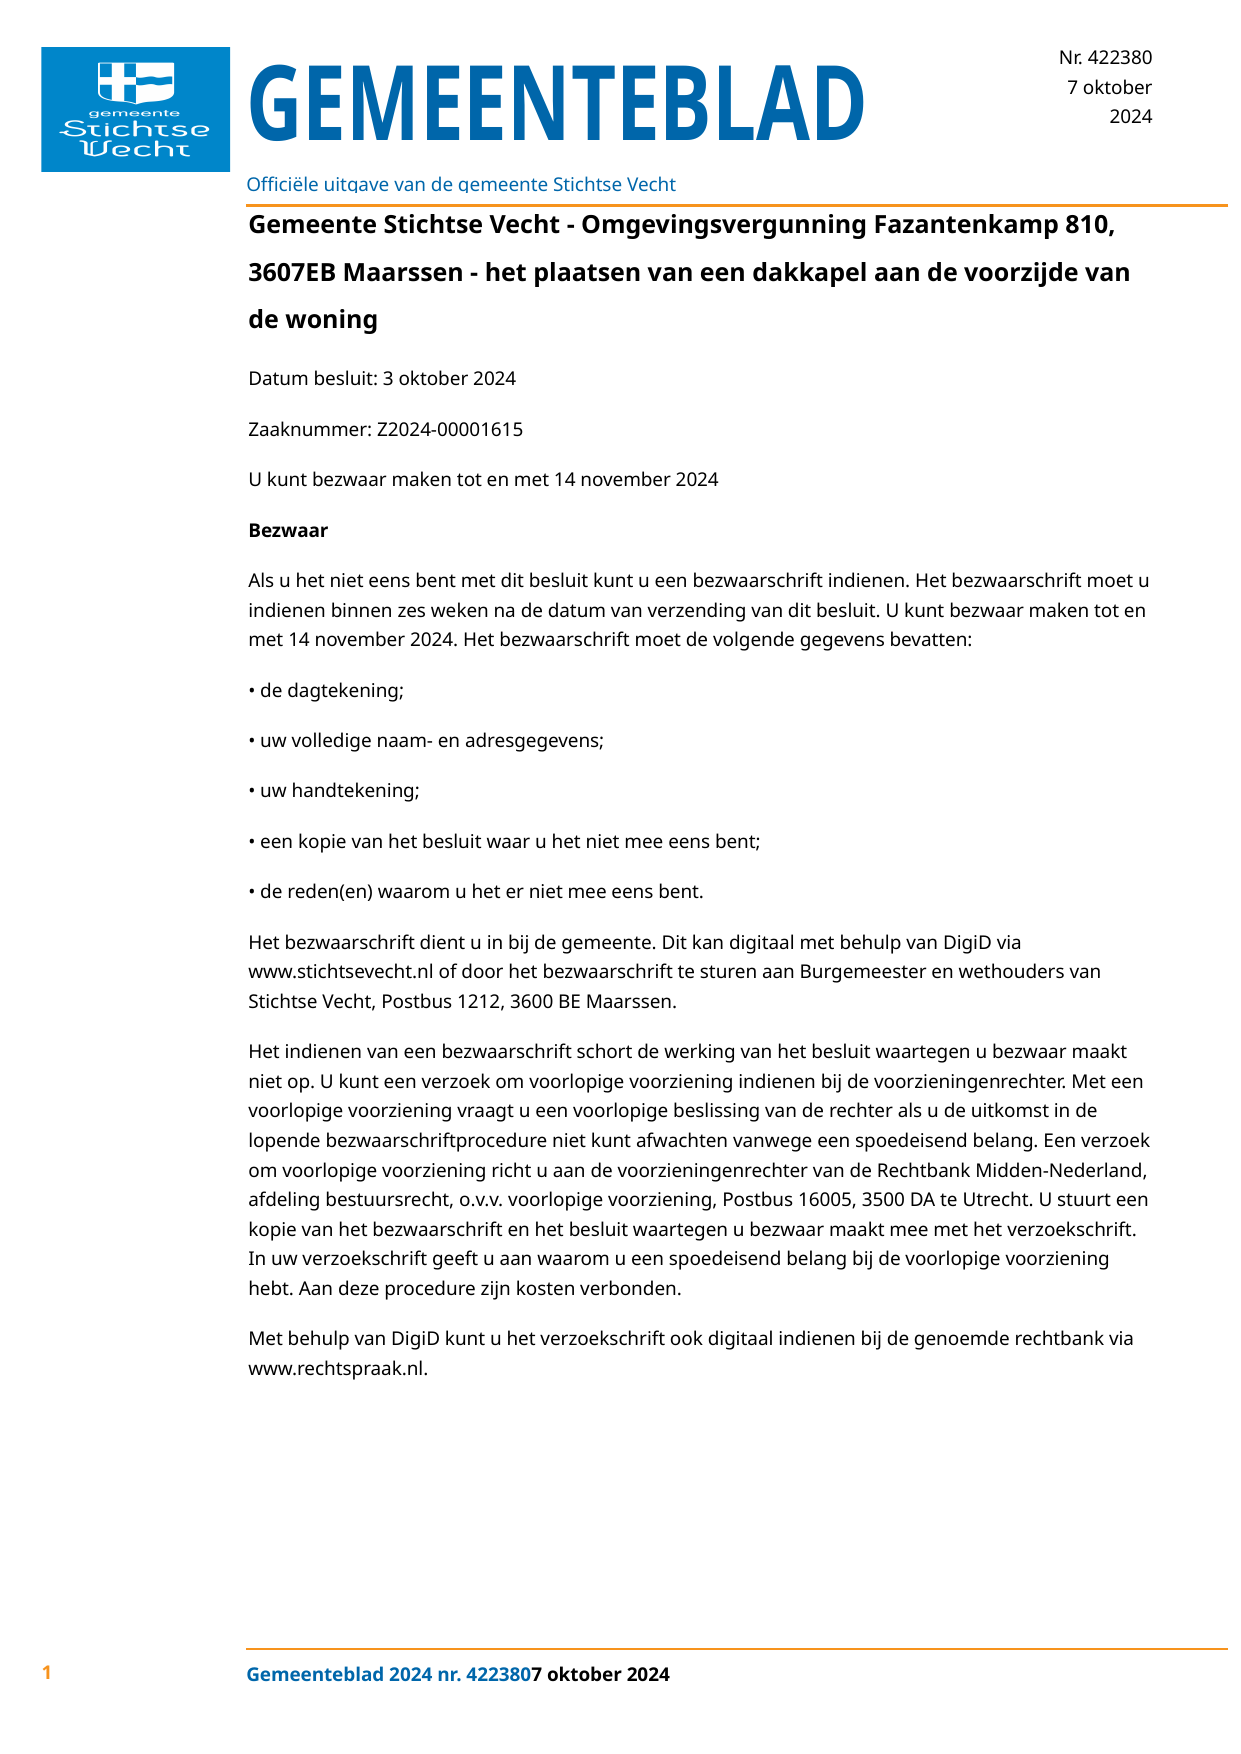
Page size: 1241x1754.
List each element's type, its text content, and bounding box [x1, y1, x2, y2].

text • uw volledige naam- en adresgegevens; [248, 727, 1152, 753]
text Het indienen van een bezwaarschrift schort de werking van het besluit waartegen u bezwaar maakt niet op. U kunt een verzoek om voorlopige voorziening indienen bij de voorzieningenrechter. Met een voorlopige voorziening vraagt u een voorlopige beslissing van de rechter als u de uitkomst in de lopende bezwaarschriftprocedure niet kunt afwachten vanwege een spoedeisend belang. Een verzoek om voorlopige voorziening richt u aan de voorzieningenrechter van de Rechtbank Midden-Nederland, afdeling bestuursrecht, o.v.v. voorlopige voorziening, Postbus 16005, 3500 DA te Utrecht. U stuurt een kopie van het bezwaarschrift en het besluit waartegen u bezwaar maakt mee met het verzoekschrift. In uw verzoekschrift geeft u aan waarom u een spoedeisend belang bij de voorlopige voorziening hebt. Aan deze procedure zijn kosten verbonden. [248, 1038, 1152, 1301]
picture [99, 63, 135, 101]
text • de dagtekening; [248, 677, 1152, 702]
text • een kopie van het besluit waar u het niet mee eens bent; [248, 828, 1152, 854]
text • uw handtekening; [248, 778, 1152, 803]
text Datum besluit: 3 oktober 2024 [248, 366, 1152, 391]
text Met behulp van DigiD kunt u het verzoekschrift ook digitaal indienen bij de genoemde rechtbank via www.rechtspraak.nl. [248, 1326, 1152, 1381]
text Zaaknummer: Z2024-00001615 [248, 416, 1152, 442]
text Het bezwaarschrift dient u in bij de gemeente. Dit kan digitaal met behulp van DigiD via www.stichtsevecht.nl of door het bezwaarschrift te sturen aan Burgemeester en wethouders van Stichtse Vecht, Postbus 1212, 3600 BE Maarssen. [248, 929, 1152, 1014]
picture [137, 63, 174, 103]
text Gemeente Stichtse Vecht - Omgevingsvergunning Fazantenkamp 810, 3607EB Maarssen - het plaatsen van een dakkapel aan de voorzijde van de woning [248, 207, 1152, 336]
text • de reden(en) waarom u het er niet mee eens bent. [248, 878, 1152, 904]
text U kunt bezwaar maken tot en met 14 november 2024 [248, 466, 1152, 492]
text Bezwaar [248, 517, 1152, 542]
text Als u het niet eens bent met dit besluit kunt u een bezwaarschrift indienen. Het bezwaarschrift moet u indienen binnen zes weken na de datum van verzending van dit besluit. U kunt bezwaar maken tot en met 14 november 2024. Het bezwaarschrift moet de volgende gegevens bevatten: [248, 567, 1152, 652]
